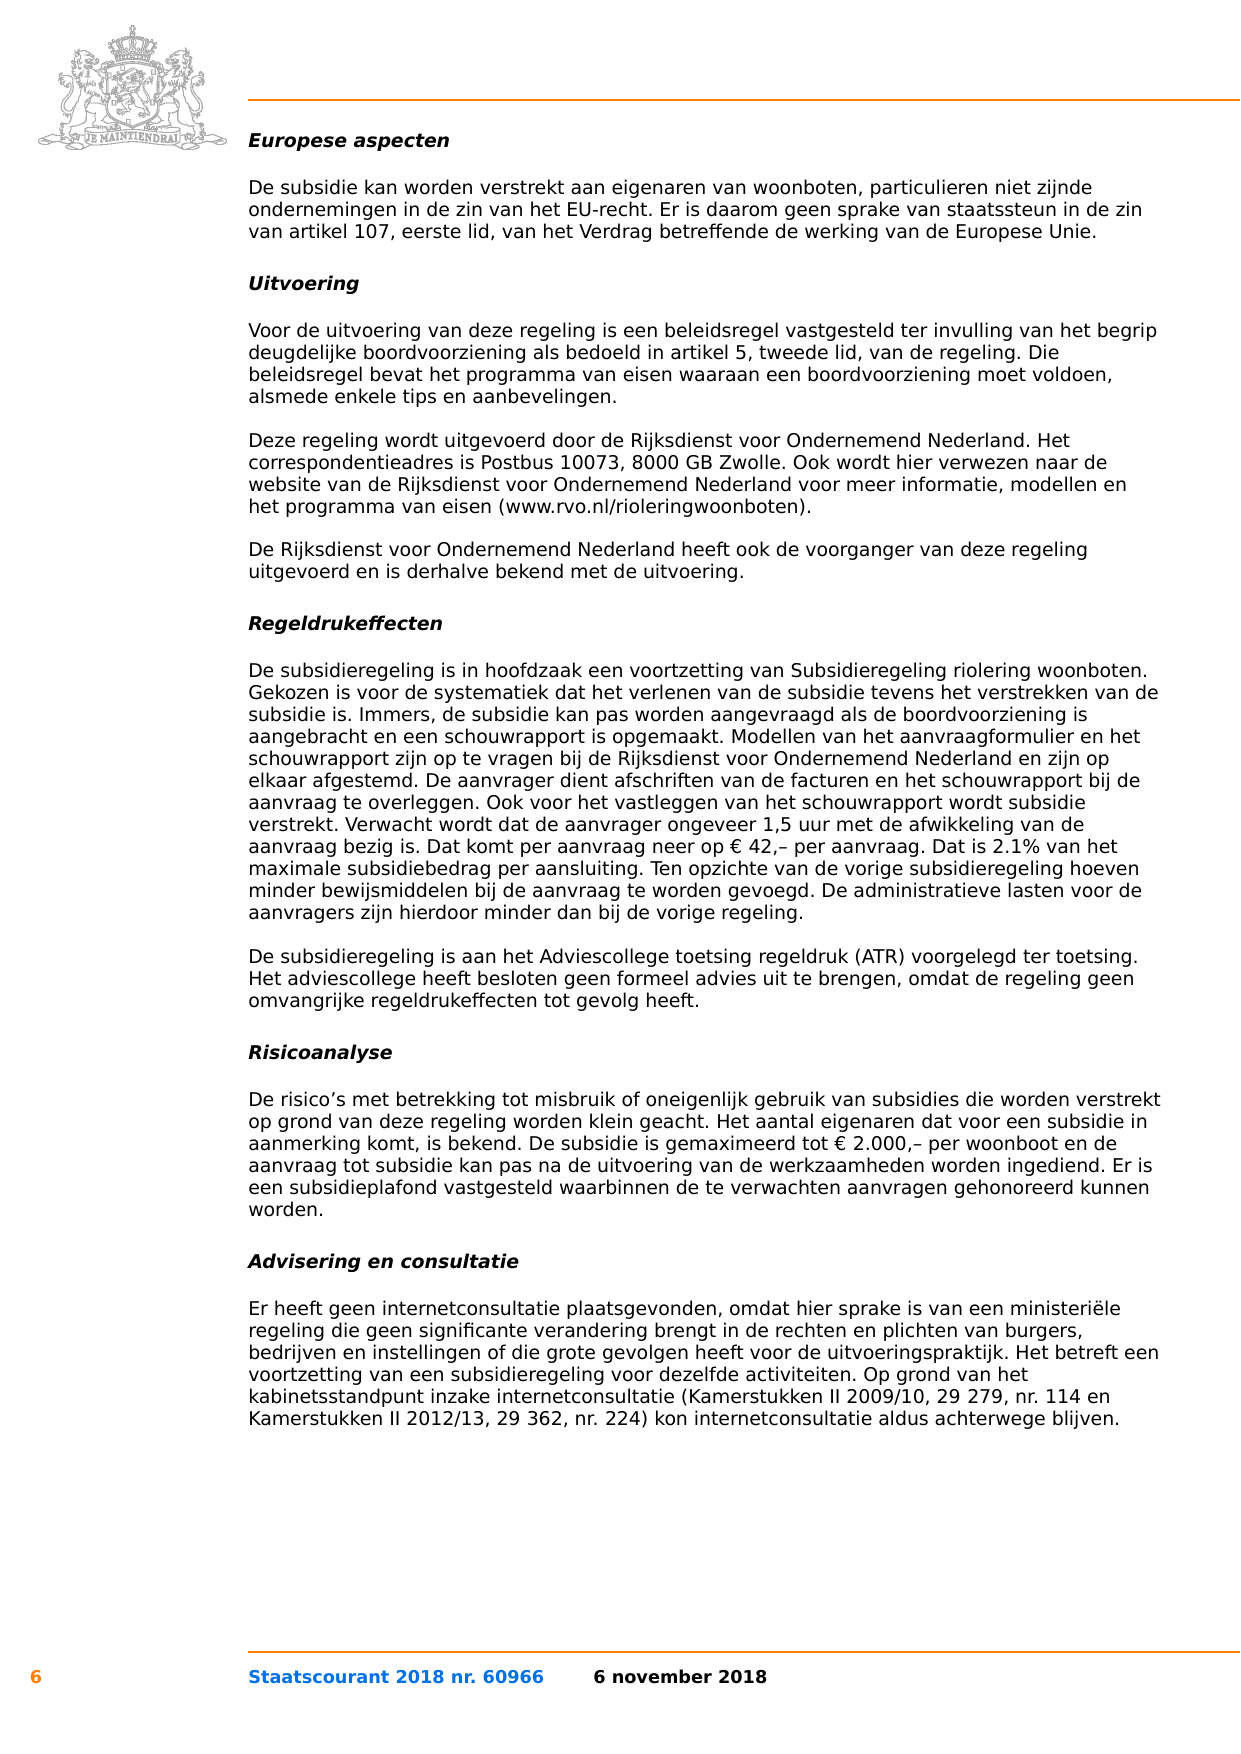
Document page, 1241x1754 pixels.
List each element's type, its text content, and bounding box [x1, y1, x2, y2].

subtitle Advisering en consultatie [248, 1251, 1163, 1273]
text Er heeft geen internetconsultatie plaatsgevonden, omdat hier sprake is van een ministeriële regeling die geen significante verandering brengt in de rechten en plichten van burgers, bedrijven en instellingen of die grote gevolgen heeft voor de uitvoeringspraktijk. Het betreft een voortzetting van een subsidieregeling voor dezelfde activiteiten. Op grond van het kabinetsstandpunt inzake internetconsultatie (Kamerstukken II 2009/10, 29 279, nr. 114 en Kamerstukken II 2012/13, 29 362, nr. 224) kon internetconsultatie aldus achterwege blijven. [248, 1298, 1163, 1429]
subtitle Uitvoering [248, 273, 1163, 295]
text De Rijksdienst voor Ondernemend Nederland heeft ook de voorganger van deze regeling uitgevoerd en is derhalve bekend met de uitvoering. [248, 539, 1163, 583]
text De risico’s met betrekking tot misbruik of oneigenlijk gebruik van subsidies die worden verstrekt op grond van deze regeling worden klein geacht. Het aantal eigenaren dat voor een subsidie in aanmerking komt, is bekend. De subsidie is gemaximeerd tot € 2.000,– per woonboot en de aanvraag tot subsidie kan pas na de uitvoering van de werkzaamheden worden ingediend. Er is een subsidieplafond vastgesteld waarbinnen de te verwachten aanvragen gehonoreerd kunnen worden. [248, 1089, 1163, 1221]
text De subsidieregeling is aan het Adviescollege toetsing regeldruk (ATR) voorgelegd ter toetsing. Het adviescollege heeft besloten geen formeel advies uit te brengen, omdat de regeling geen omvangrijke regeldrukeffecten tot gevolg heeft. [248, 946, 1163, 1012]
subtitle Regeldrukeffecten [248, 613, 1163, 635]
text De subsidie kan worden verstrekt aan eigenaren van woonboten, particulieren niet zijnde ondernemingen in de zin van het EU-recht. Er is daarom geen sprake van staatssteun in de zin van artikel 107, eerste lid, van het Verdrag betreffende de werking van de Europese Unie. [248, 177, 1163, 243]
subtitle Risicoanalyse [248, 1042, 1163, 1064]
text Voor de uitvoering van deze regeling is een beleidsregel vastgesteld ter invulling van het begrip deugdelijke boordvoorziening als bedoeld in artikel 5, tweede lid, van de regeling. Die beleidsregel bevat het programma van eisen waaraan een boordvoorziening moet voldoen, alsmede enkele tips en aanbevelingen. [248, 320, 1163, 408]
text Deze regeling wordt uitgevoerd door de Rijksdienst voor Ondernemend Nederland. Het correspondentieadres is Postbus 10073, 8000 GB Zwolle. Ook wordt hier verwezen naar de website van de Rijksdienst voor Ondernemend Nederland voor meer informatie, modellen en het programma van eisen (www.rvo.nl/rioleringwoonboten). [248, 429, 1163, 517]
subtitle Europese aspecten [248, 130, 1163, 152]
text De subsidieregeling is in hoofdzaak een voortzetting van Subsidieregeling riolering woonboten. Gekozen is voor de systematiek dat het verlenen van de subsidie tevens het verstrekken van de subsidie is. Immers, de subsidie kan pas worden aangevraagd als de boordvoorziening is aangebracht en een schouwrapport is opgemaakt. Modellen van het aanvraagformulier en het schouwrapport zijn op te vragen bij de Rijksdienst voor Ondernemend Nederland en zijn op elkaar afgestemd. De aanvrager dient afschriften van de facturen en het schouwrapport bij de aanvraag te overleggen. Ook voor het vastleggen van het schouwrapport wordt subsidie verstrekt. Verwacht wordt dat de aanvrager ongeveer 1,5 uur met de afwikkeling van de aanvraag bezig is. Dat komt per aanvraag neer op € 42,– per aanvraag. Dat is 2.1% van het maximale subsidiebedrag per aansluiting. Ten opzichte van de vorige subsidieregeling hoeven minder bewijsmiddelen bij de aanvraag te worden gevoegd. De administratieve lasten voor de aanvragers zijn hierdoor minder dan bij de vorige regeling. [248, 660, 1163, 924]
picture [38, 25, 227, 150]
